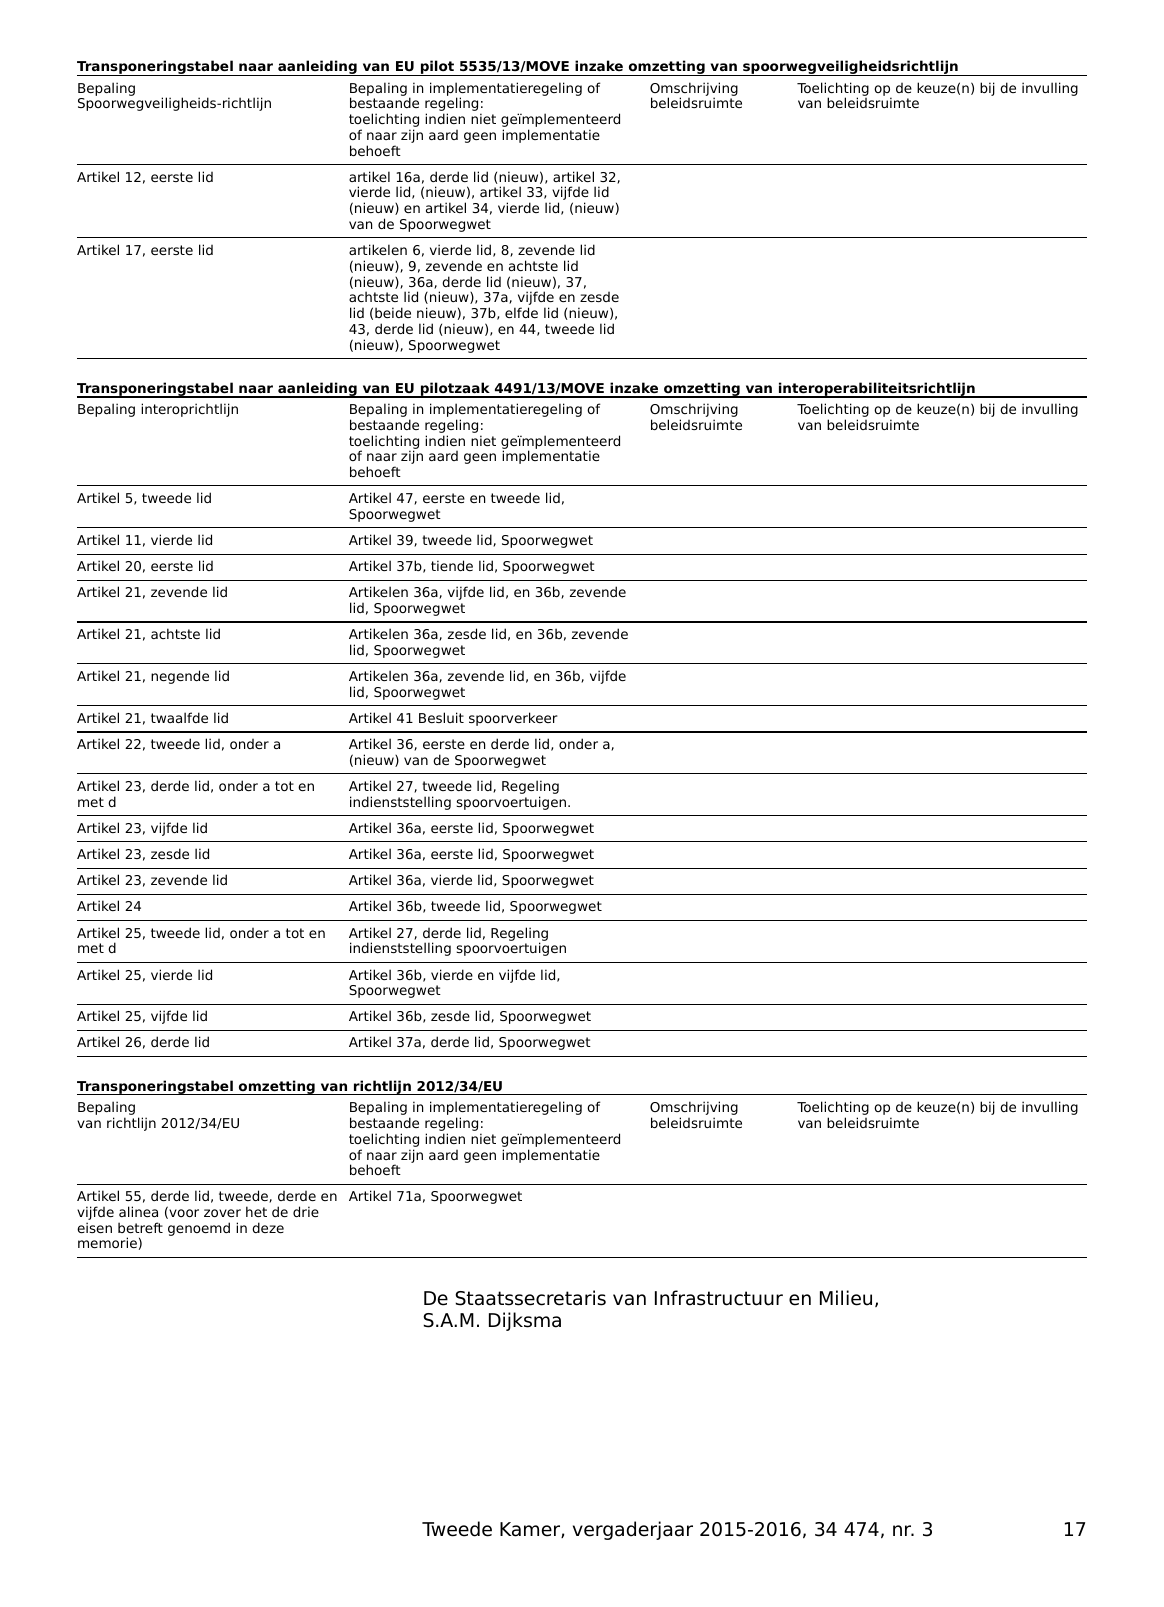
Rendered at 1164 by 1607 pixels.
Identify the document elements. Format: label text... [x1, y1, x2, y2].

table_cell [644, 1031, 791, 1056]
table_cell Artikel 27, derde lid, Regeling indienststelling spoorvoertuigen [343, 921, 644, 962]
table_cell Omschrijving beleidsruimte [644, 1095, 791, 1183]
table_cell artikelen 6, vierde lid, 8, zevende lid (nieuw), 9, zevende en achtste lid (nieuw), 36a, derde lid (nieuw), 37, achtste lid (nieuw), 37a, vijfde en zesde lid (beide nieuw), 37b, elfde lid (nieuw), 43, derde lid (nieuw), en 44, tweede lid (nieuw), Spoorwegwet [343, 238, 644, 358]
table_cell Artikel 24 [77, 895, 342, 920]
table_cell Artikel 37a, derde lid, Spoorwegwet [343, 1031, 644, 1056]
table_cell Artikel 37b, tiende lid, Spoorwegwet [343, 555, 644, 579]
table_cell [644, 238, 791, 358]
table_cell [791, 555, 1087, 579]
table_cell Artikelen 36a, zevende lid, en 36b, vijfde lid, Spoorwegwet [343, 664, 644, 705]
table_cell [791, 895, 1087, 920]
table_cell Artikel 20, eerste lid [77, 555, 342, 579]
table_cell Artikel 23, vijfde lid [77, 816, 342, 841]
text De Staatssecretaris van Infrastructuur en Milieu, S.A.M. Dijksma [422, 1288, 1087, 1332]
table_cell [644, 623, 791, 663]
table_cell [644, 869, 791, 893]
table_cell [644, 581, 791, 621]
table_cell Artikel 25, vierde lid [77, 963, 342, 1003]
table_cell [644, 963, 791, 1003]
table_cell [791, 733, 1087, 773]
table_cell Artikel 36b, vierde en vijfde lid, Spoorwegwet [343, 963, 644, 1003]
table_cell Artikel 23, zesde lid [77, 842, 342, 867]
table_cell [791, 1031, 1087, 1056]
table_cell [791, 623, 1087, 663]
table_cell Artikel 55, derde lid, tweede, derde en vijfde alinea (voor zover het de drie eisen betreft genoemd in deze memorie) [77, 1185, 342, 1257]
table_cell [791, 581, 1087, 621]
table_cell Omschrijving beleidsruimte [644, 398, 791, 485]
table_cell Bepaling van richtlijn 2012/34/EU [77, 1095, 342, 1183]
table_cell Artikel 36a, eerste lid, Spoorwegwet [343, 816, 644, 841]
table_cell Artikel 36, eerste en derde lid, onder a, (nieuw) van de Spoorwegwet [343, 733, 644, 773]
table_cell Toelichting op de keuze(n) bij de invulling van beleidsruimte [791, 76, 1087, 164]
table_cell Artikel 21, twaalfde lid [77, 706, 342, 731]
table_cell Artikelen 36a, zesde lid, en 36b, zevende lid, Spoorwegwet [343, 623, 644, 663]
table_cell Artikel 21, negende lid [77, 664, 342, 705]
table_cell Artikel 17, eerste lid [77, 238, 342, 358]
table_cell Bepaling in implementatieregeling of bestaande regeling: toelichting indien niet geïmplementeerd of naar zijn aard geen implementatie behoeft [343, 76, 644, 164]
table_cell Artikel 39, tweede lid, Spoorwegwet [343, 528, 644, 553]
table_cell [644, 706, 791, 731]
table_header Transponeringstabel naar aanleiding van EU pilot 5535/13/MOVE inzake omzetting van spoorwegveiligheidsrichtlijn [77, 59, 1087, 75]
table_cell Omschrijving beleidsruimte [644, 76, 791, 164]
table_cell Artikel 12, eerste lid [77, 165, 342, 237]
table_cell [644, 921, 791, 962]
table_cell [791, 528, 1087, 553]
table_cell Artikel 23, derde lid, onder a tot en met d [77, 774, 342, 815]
table_cell Artikel 5, tweede lid [77, 486, 342, 527]
table_cell Toelichting op de keuze(n) bij de invulling van beleidsruimte [791, 1095, 1087, 1183]
table_cell [791, 165, 1087, 237]
table_cell [644, 528, 791, 553]
table_cell artikel 16a, derde lid (nieuw), artikel 32, vierde lid, (nieuw), artikel 33, vijfde lid (nieuw) en artikel 34, vierde lid, (nieuw) van de Spoorwegwet [343, 165, 644, 237]
table_cell Artikel 25, tweede lid, onder a tot en met d [77, 921, 342, 962]
table_cell [644, 774, 791, 815]
table_cell Artikel 21, zevende lid [77, 581, 342, 621]
table_cell [644, 816, 791, 841]
table_cell Toelichting op de keuze(n) bij de invulling van beleidsruimte [791, 398, 1087, 485]
table_cell Artikel 23, zevende lid [77, 869, 342, 893]
table_cell Bepaling Spoorwegveiligheids-richtlijn [77, 76, 342, 164]
table_cell Artikel 25, vijfde lid [77, 1005, 342, 1029]
table_cell [791, 842, 1087, 867]
table_cell [644, 1005, 791, 1029]
table_cell Bepaling interoprichtlijn [77, 398, 342, 485]
table_cell [644, 1185, 791, 1257]
table_cell Artikel 26, derde lid [77, 1031, 342, 1056]
table_header Transponeringstabel naar aanleiding van EU pilotzaak 4491/13/MOVE inzake omzetting van interoperabiliteitsrichtlijn [77, 381, 1087, 396]
table_cell Artikel 22, tweede lid, onder a [77, 733, 342, 773]
table_cell Artikel 11, vierde lid [77, 528, 342, 553]
table_cell Bepaling in implementatieregeling of bestaande regeling: toelichting indien niet geïmplementeerd of naar zijn aard geen implementatie behoeft [343, 398, 644, 485]
table_cell [644, 486, 791, 527]
table_cell [791, 238, 1087, 358]
table_cell Bepaling in implementatieregeling of bestaande regeling: toelichting indien niet geïmplementeerd of naar zijn aard geen implementatie behoeft [343, 1095, 644, 1183]
table_cell Artikelen 36a, vijfde lid, en 36b, zevende lid, Spoorwegwet [343, 581, 644, 621]
table_cell Artikel 21, achtste lid [77, 623, 342, 663]
table_cell Artikel 36b, tweede lid, Spoorwegwet [343, 895, 644, 920]
table_cell [644, 664, 791, 705]
table_cell [791, 1185, 1087, 1257]
table_cell [791, 921, 1087, 962]
table_cell [791, 869, 1087, 893]
table_header Transponeringstabel omzetting van richtlijn 2012/34/EU [77, 1079, 1087, 1094]
table_cell [791, 963, 1087, 1003]
table_cell [644, 895, 791, 920]
table_cell [644, 842, 791, 867]
table_cell Artikel 71a, Spoorwegwet [343, 1185, 644, 1257]
table_cell [644, 555, 791, 579]
table_cell Artikel 27, tweede lid, Regeling indienststelling spoorvoertuigen. [343, 774, 644, 815]
table_cell Artikel 41 Besluit spoorverkeer [343, 706, 644, 731]
table_cell Artikel 47, eerste en tweede lid, Spoorwegwet [343, 486, 644, 527]
table_cell [791, 486, 1087, 527]
table_cell Artikel 36a, eerste lid, Spoorwegwet [343, 842, 644, 867]
table_cell [791, 774, 1087, 815]
table_cell [791, 664, 1087, 705]
table_cell [791, 1005, 1087, 1029]
table_cell [644, 165, 791, 237]
table_cell Artikel 36a, vierde lid, Spoorwegwet [343, 869, 644, 893]
table_cell Artikel 36b, zesde lid, Spoorwegwet [343, 1005, 644, 1029]
table_cell [791, 816, 1087, 841]
table_cell [644, 733, 791, 773]
table_cell [791, 706, 1087, 731]
